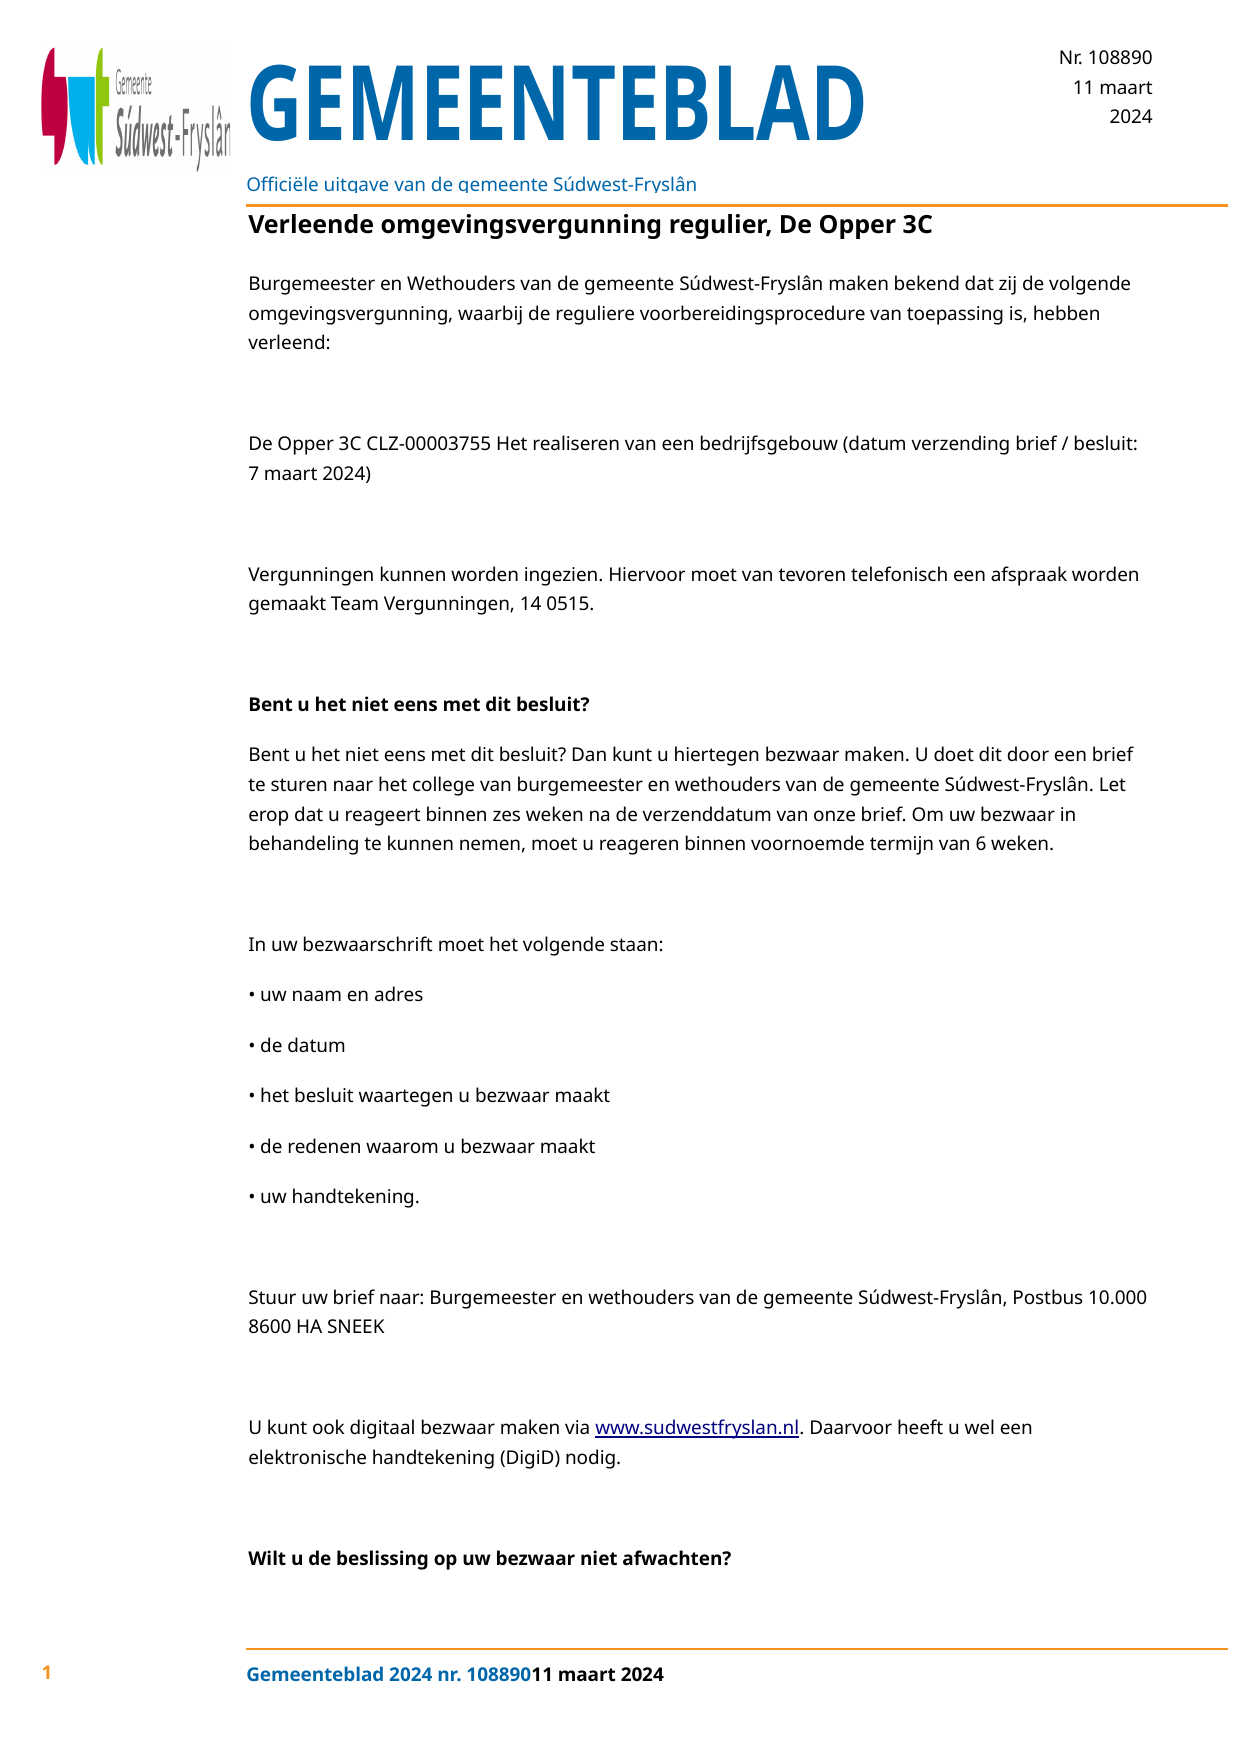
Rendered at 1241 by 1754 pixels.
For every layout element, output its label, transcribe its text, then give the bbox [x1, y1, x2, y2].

text Stuur uw brief naar: Burgemeester en wethouders van de gemeente Súdwest-Fryslân, Postbus 10.000 8600 HA SNEEK [248, 1284, 1152, 1339]
text • uw naam en adres [248, 982, 1152, 1007]
text Wilt u de beslissing op uw bezwaar niet afwachten? [248, 1545, 1152, 1571]
text • uw handtekening. [248, 1183, 1152, 1209]
picture [41, 47, 231, 172]
text In uw bezwaarschrift moet het volgende staan: [248, 931, 1152, 957]
text • de redenen waarom u bezwaar maakt [248, 1133, 1152, 1158]
text U kunt ook digitaal bezwaar maken via www.sudwestfryslan.nl. Daarvoor heeft u wel een elektronische handtekening (DigiD) nodig. [248, 1414, 1152, 1470]
text • de datum [248, 1032, 1152, 1058]
text De Opper 3C CLZ-00003755 Het realiseren van een bedrijfsgebouw (datum verzending brief / besluit: 7 maart 2024) [248, 430, 1152, 486]
text Verleende omgevingsvergunning regulier, De Opper 3C [248, 207, 1152, 241]
text Vergunningen kunnen worden ingezien. Hiervoor moet van tevoren telefonisch een afspraak worden gemaakt Team Vergunningen, 14 0515. [248, 561, 1152, 616]
text Bent u het niet eens met dit besluit? Dan kunt u hiertegen bezwaar maken. U doet dit door een brief te sturen naar het college van burgemeester en wethouders van de gemeente Súdwest-Fryslân. Let erop dat u reageert binnen zes weken na de verzenddatum van onze brief. Om uw bezwaar in behandeling te kunnen nemen, moet u reageren binnen voornoemde termijn van 6 weken. [248, 742, 1152, 856]
text Burgemeester en Wethouders van de gemeente Súdwest-Fryslân maken bekend dat zij de volgende omgevingsvergunning, waarbij de reguliere voorbereidingsprocedure van toepassing is, hebben verleend: [248, 270, 1152, 355]
text • het besluit waartegen u bezwaar maakt [248, 1082, 1152, 1108]
text Bent u het niet eens met dit besluit? [248, 691, 1152, 717]
